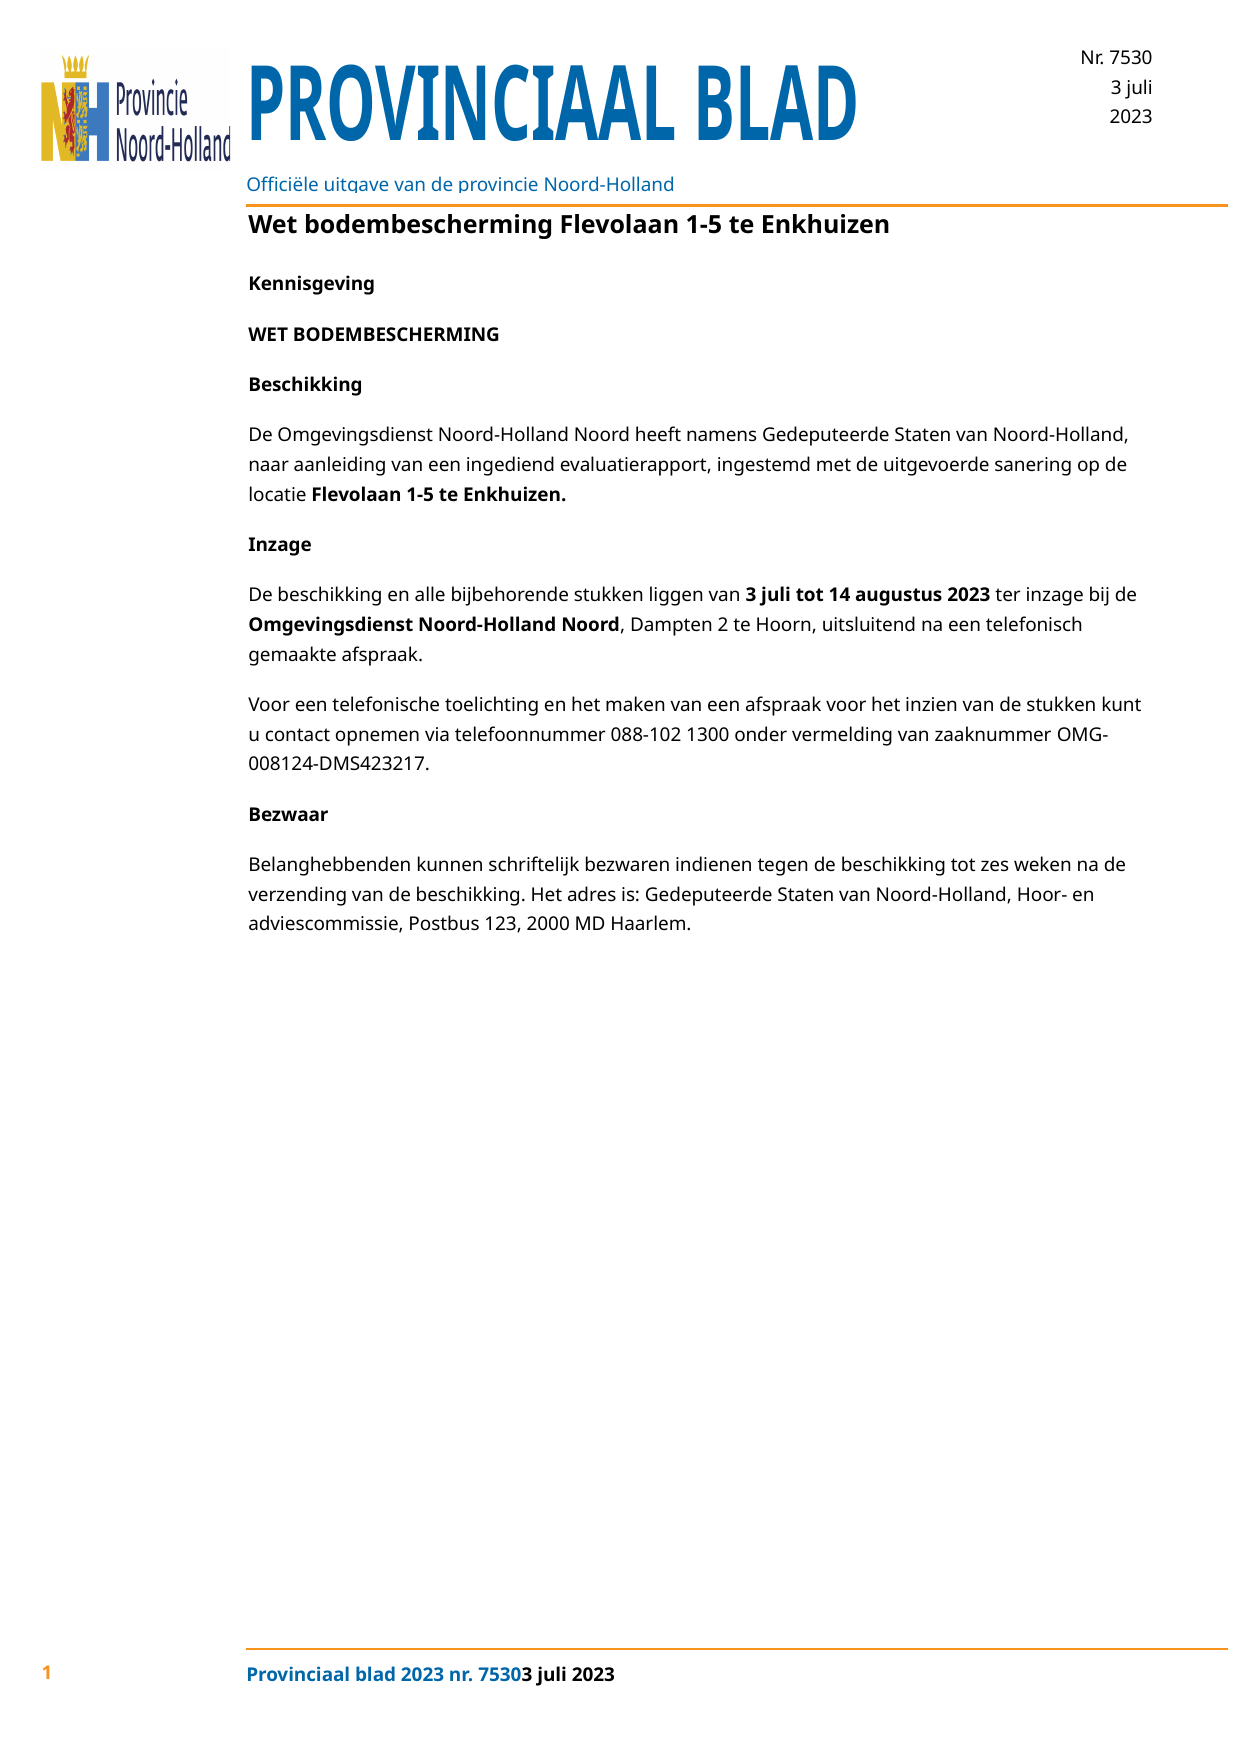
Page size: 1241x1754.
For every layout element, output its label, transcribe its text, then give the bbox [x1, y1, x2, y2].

text De beschikking en alle bijbehorende stukken liggen van 3 juli tot 14 augustus 2023 ter inzage bij de Omgevingsdienst Noord-Holland Noord, Dampten 2 te Hoorn, uitsluitend na een telefonisch gemaakte afspraak. [248, 582, 1152, 666]
picture [41, 47, 231, 172]
text WET BODEMBESCHERMING [248, 321, 1152, 346]
text De Omgevingsdienst Noord-Holland Noord heeft namens Gedeputeerde Staten van Noord-Holland, naar aanleiding van een ingediend evaluatierapport, ingestemd met de uitgevoerde sanering op de locatie Flevolaan 1-5 te Enkhuizen. [248, 422, 1152, 506]
text Wet bodembescherming Flevolaan 1-5 te Enkhuizen [248, 207, 1152, 241]
text Beschikking [248, 371, 1152, 397]
text Voor een telefonische toelichting en het maken van een afspraak voor het inzien van de stukken kunt u contact opnemen via telefoonnummer 088-102 1300 onder vermelding van zaaknummer OMG-008124-DMS423217. [248, 691, 1152, 776]
text Kennisgeving [248, 270, 1152, 296]
text Inzage [248, 531, 1152, 557]
text Bezwaar [248, 801, 1152, 826]
text Belanghebbenden kunnen schriftelijk bezwaren indienen tegen de beschikking tot zes weken na de verzending van de beschikking. Het adres is: Gedeputeerde Staten van Noord-Holland, Hoor- en adviescommissie, Postbus 123, 2000 MD Haarlem. [248, 851, 1152, 936]
